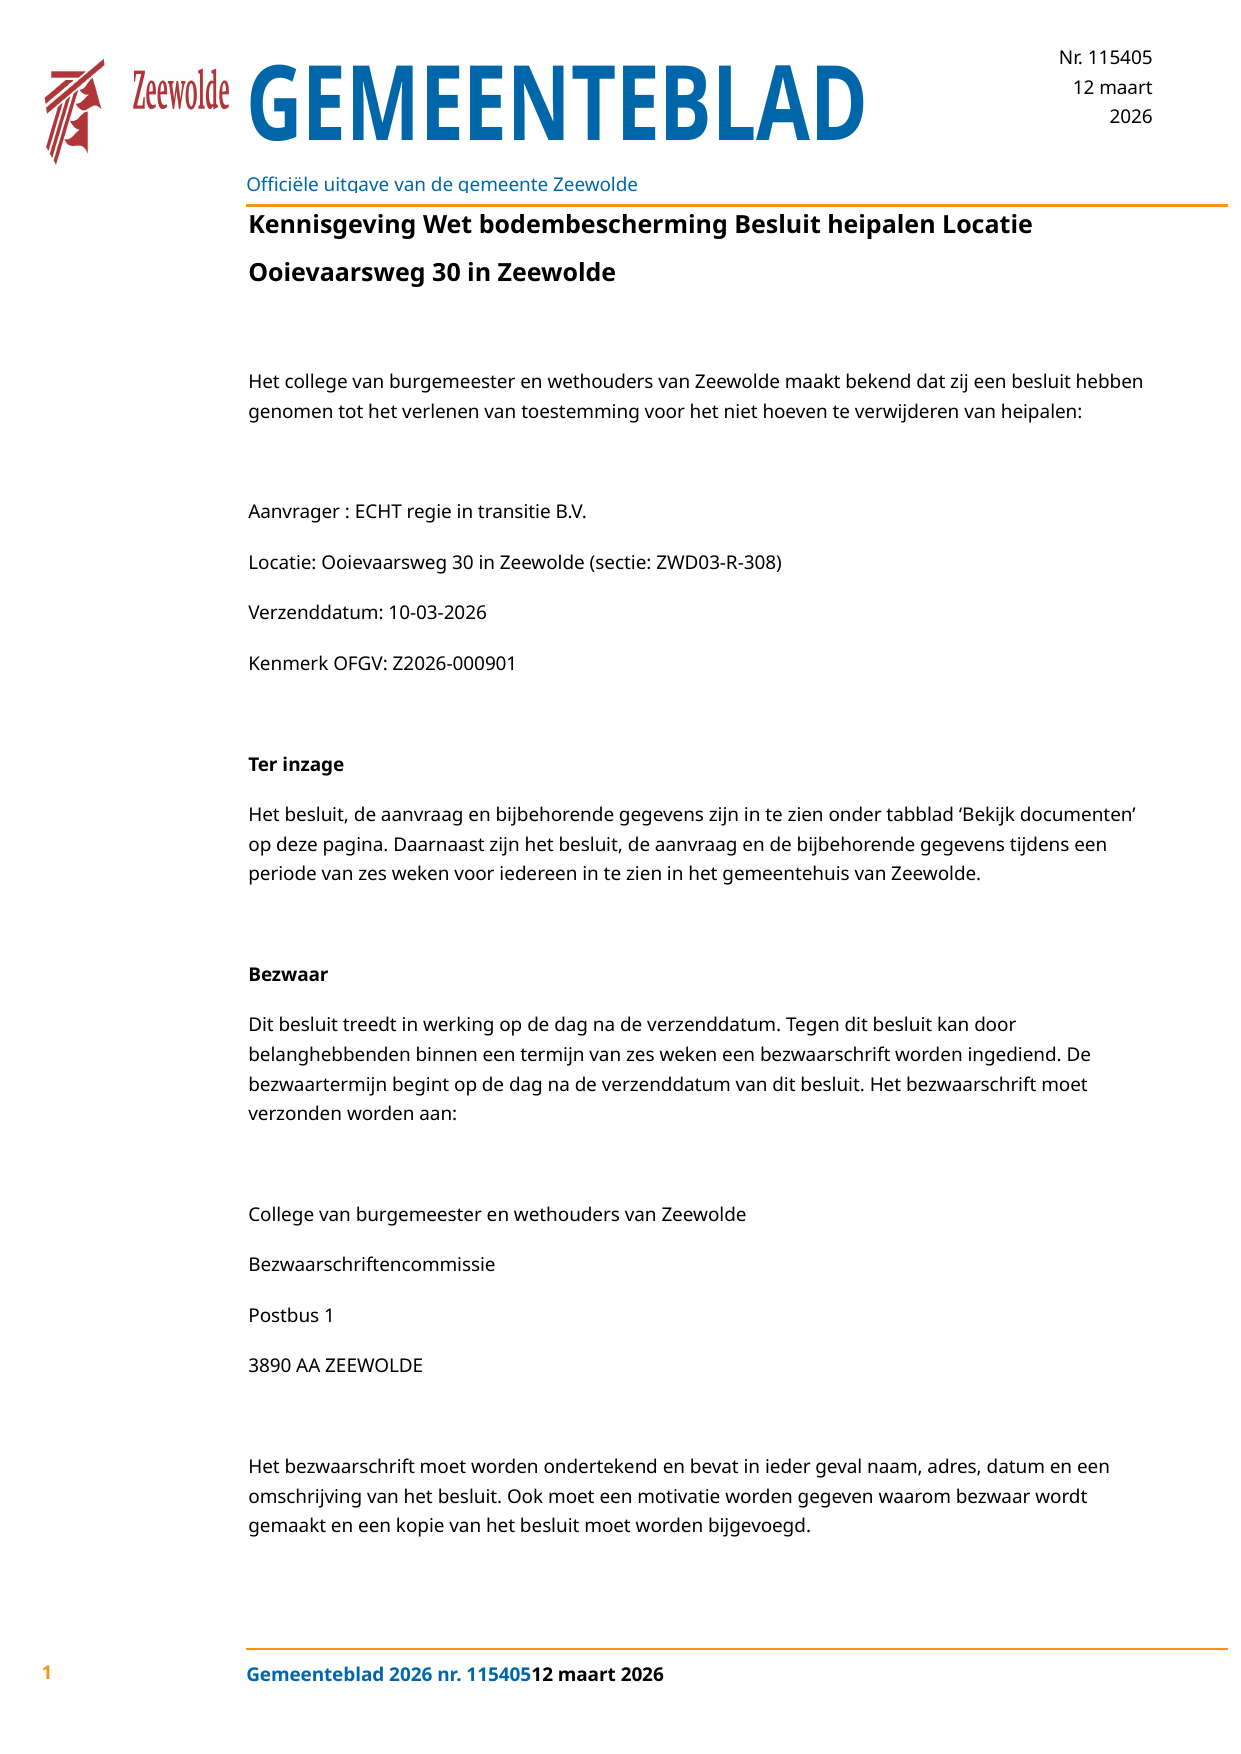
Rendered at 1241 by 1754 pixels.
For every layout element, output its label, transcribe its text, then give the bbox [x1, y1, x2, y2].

text Bezwaar [248, 961, 1152, 987]
text Bezwaarschriftencommissie [248, 1252, 1152, 1277]
text Dit besluit treedt in werking op de dag na de verzenddatum. Tegen dit besluit kan door belanghebbenden binnen een termijn van zes weken een bezwaarschrift worden ingediend. De bezwaartermijn begint op de dag na de verzenddatum van dit besluit. Het bezwaarschrift moet verzonden worden aan: [248, 1012, 1152, 1126]
text College van burgemeester en wethouders van Zeewolde [248, 1201, 1152, 1227]
text Kennisgeving Wet bodembescherming Besluit heipalen Locatie Ooievaarsweg 30 in Zeewolde [248, 207, 1152, 288]
text 3890 AA ZEEWOLDE [248, 1352, 1152, 1378]
text Verzenddatum: 10-03-2026 [248, 599, 1152, 625]
text Het besluit, de aanvraag en bijbehorende gegevens zijn in te zien onder tabblad ‘Bekijk documenten’ op deze pagina. Daarnaast zijn het besluit, de aanvraag en de bijbehorende gegevens tijdens een periode van zes weken voor iedereen in te zien in het gemeentehuis van Zeewolde. [248, 801, 1152, 886]
text Het college van burgemeester en wethouders van Zeewolde maakt bekend dat zij een besluit hebben genomen tot het verlenen van toestemming voor het niet hoeven te verwijderen van heipalen: [248, 368, 1152, 424]
text Locatie: Ooievaarsweg 30 in Zeewolde (sectie: ZWD03-R-308) [248, 549, 1152, 575]
text Kenmerk OFGV: Z2026-000901 [248, 650, 1152, 676]
text Postbus 1 [248, 1302, 1152, 1328]
text Aanvrager : ECHT regie in transitie B.V. [248, 499, 1152, 524]
text Het bezwaarschrift moet worden ondertekend en bevat in ieder geval naam, adres, datum en een omschrijving van het besluit. Ook moet een motivatie worden gegeven waarom bezwaar wordt gemaakt en een kopie van het besluit moet worden bijgevoegd. [248, 1453, 1152, 1538]
text Ter inzage [248, 751, 1152, 777]
picture [41, 47, 231, 172]
